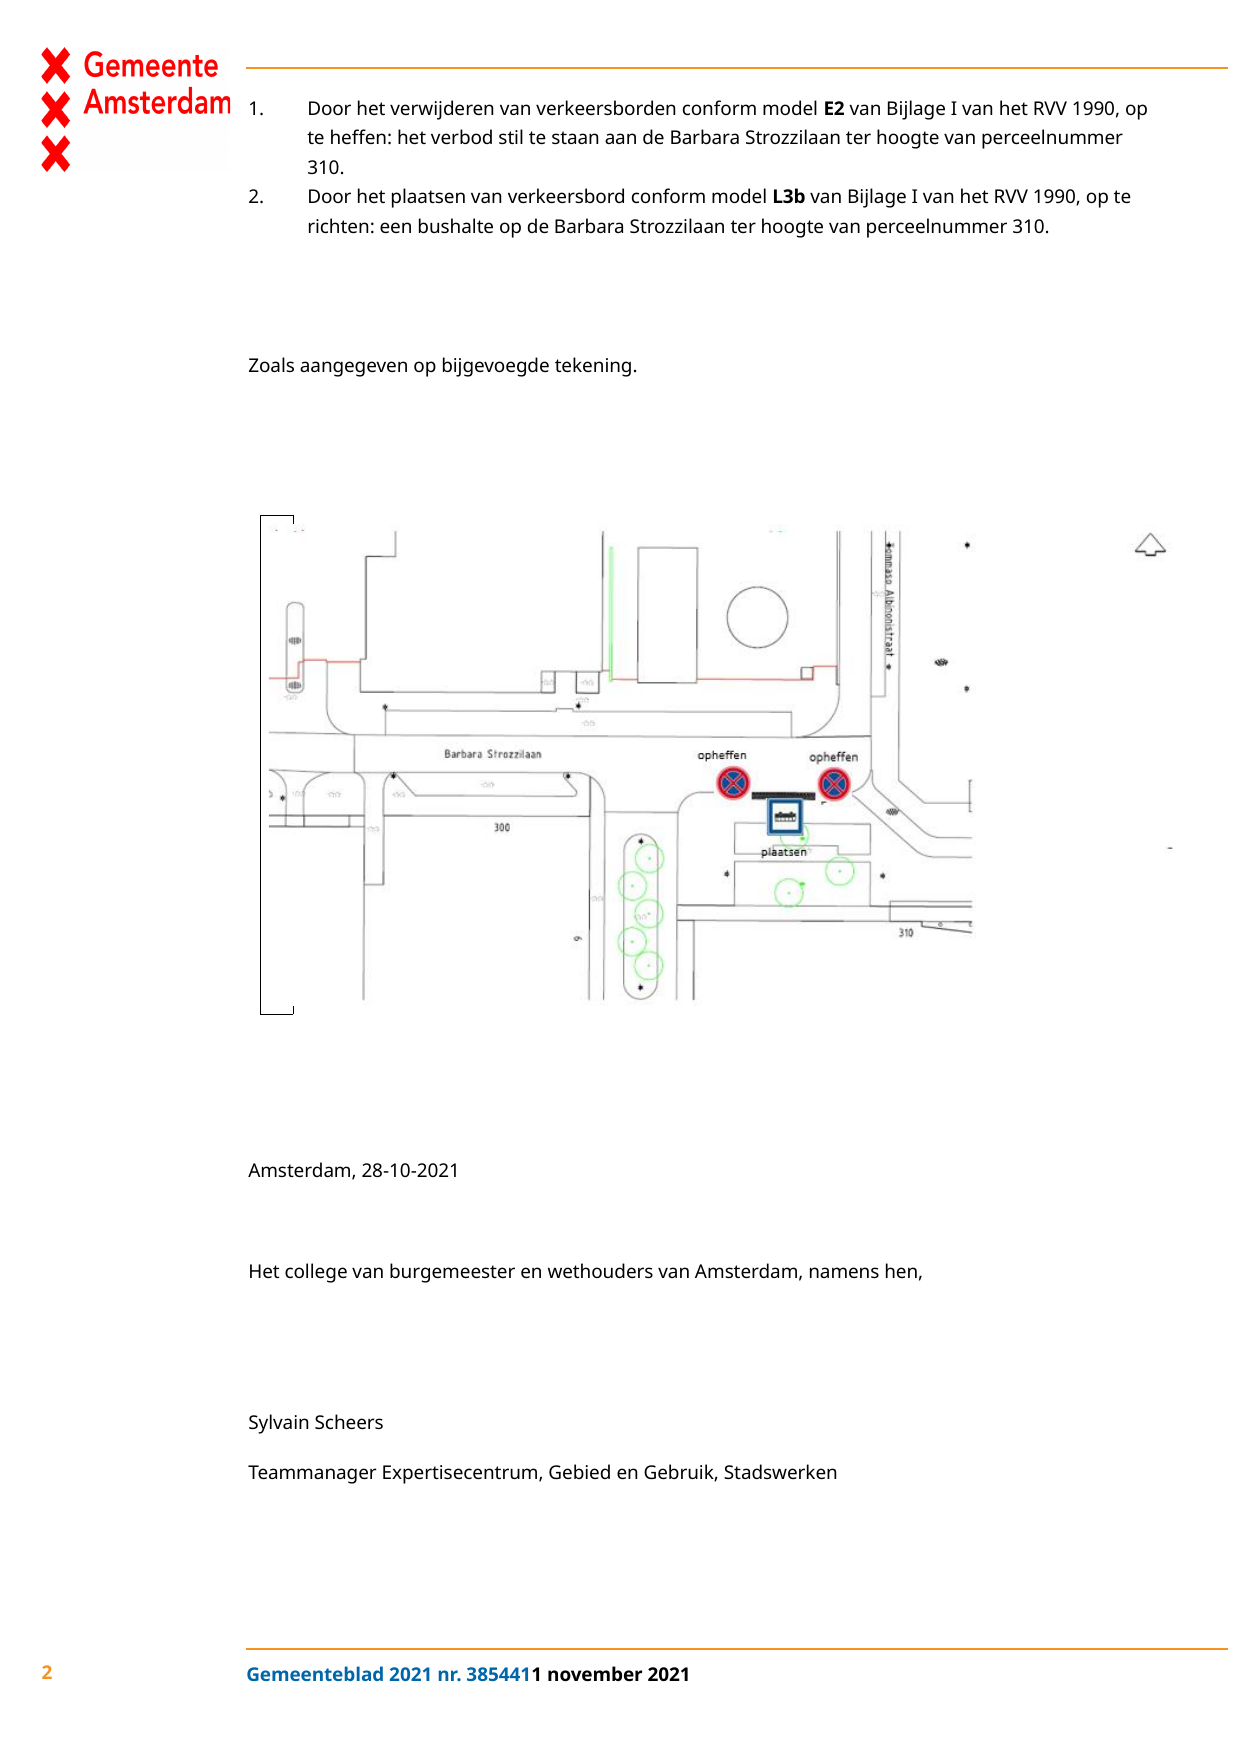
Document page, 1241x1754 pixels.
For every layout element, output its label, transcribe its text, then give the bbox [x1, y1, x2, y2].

text Teammanager Expertisecentrum, Gebied en Gebruik, Stadswerken [248, 1459, 1152, 1485]
text Amsterdam, 28-10-2021 [248, 1157, 1152, 1183]
text Zoals aangegeven op bijgevoegde tekening. [248, 352, 1152, 378]
text Het college van burgemeester en wethouders van Amsterdam, namens hen, [248, 1258, 1152, 1284]
picture [268, 524, 1173, 1006]
picture [41, 47, 231, 172]
text Sylvain Scheers [248, 1409, 1152, 1435]
list Door het verwijderen van verkeersborden conform model E2 van Bijlage I van het RVV 1990, op te heffen: het verbod stil te staan aan de Barbara Strozzilaan ter hoogte van perceelnummer 310. [248, 95, 1152, 180]
list Door het plaatsen van verkeersbord conform model L3b van Bijlage I van het RVV 1990, op te richten: een bushalte op de Barbara Strozzilaan ter hoogte van perceelnummer 310. [248, 183, 1152, 239]
